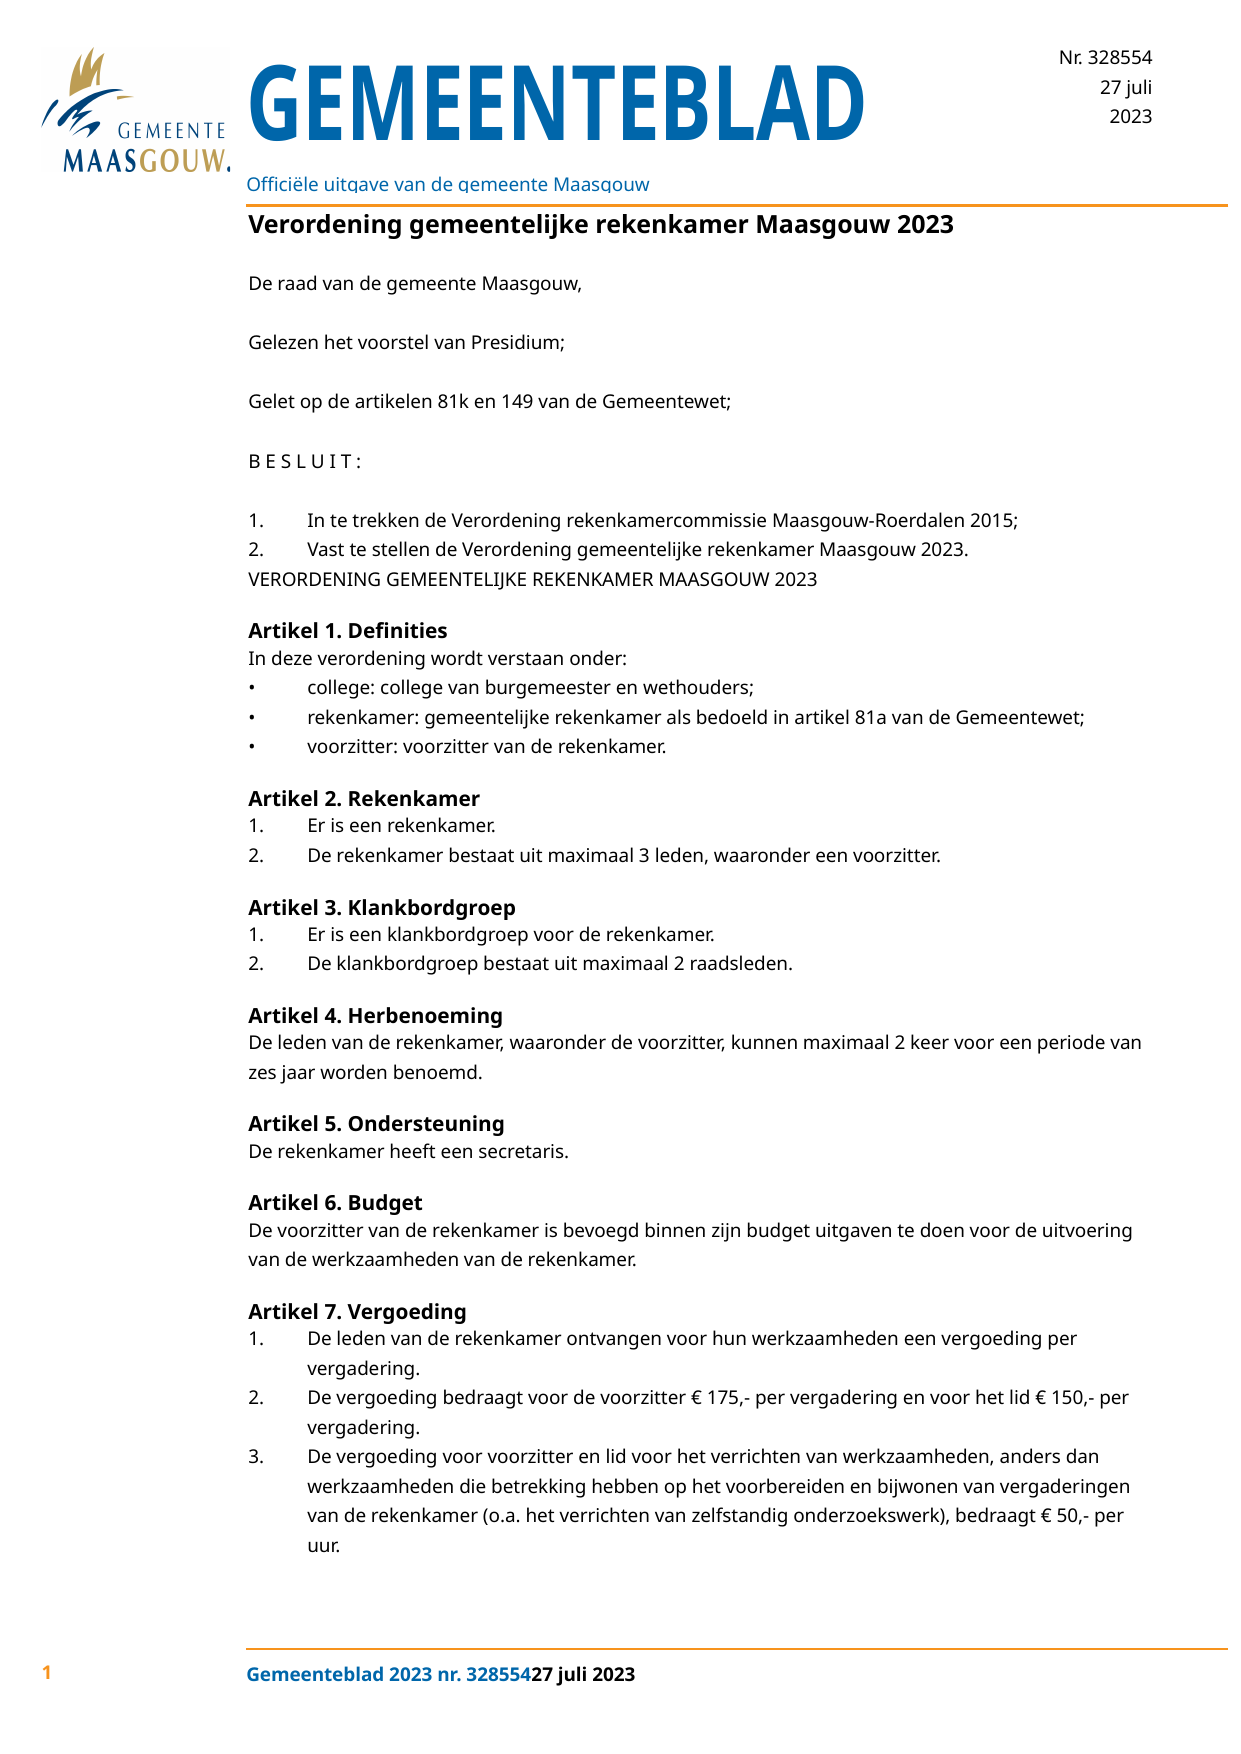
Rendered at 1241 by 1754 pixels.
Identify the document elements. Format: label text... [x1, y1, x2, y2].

text Gelet op de artikelen 81k en 149 van de Gemeentewet; [248, 389, 1152, 414]
list De klankbordgroep bestaat uit maximaal 2 raadsleden. [248, 951, 1152, 976]
text De rekenkamer heeft een secretaris. [248, 1138, 1152, 1164]
list De leden van de rekenkamer ontvangen voor hun werkzaamheden een vergoeding per vergadering. [248, 1325, 1152, 1381]
text Artikel 4. Herbenoeming [248, 1001, 1152, 1029]
text Artikel 2. Rekenkamer [248, 784, 1152, 813]
list college: college van burgemeester en wethouders; [248, 674, 1152, 700]
text De voorzitter van de rekenkamer is bevoegd binnen zijn budget uitgaven te doen voor de uitvoering van de werkzaamheden van de rekenkamer. [248, 1217, 1152, 1272]
text Artikel 7. Vergoeding [248, 1297, 1152, 1325]
text De raad van de gemeente Maasgouw, [248, 270, 1152, 296]
list Vast te stellen de Verordening gemeentelijke rekenkamer Maasgouw 2023. [248, 537, 1152, 562]
list Er is een rekenkamer. [248, 813, 1152, 838]
text Artikel 5. Ondersteuning [248, 1109, 1152, 1138]
text Artikel 1. Definities [248, 617, 1152, 645]
list In te trekken de Verordening rekenkamercommissie Maasgouw-Roerdalen 2015; [248, 507, 1152, 533]
text B E S L U I T : [248, 448, 1152, 473]
list rekenkamer: gemeentelijke rekenkamer als bedoeld in artikel 81a van de Gemeentewet; [248, 704, 1152, 730]
list De rekenkamer bestaat uit maximaal 3 leden, waaronder een voorzitter. [248, 842, 1152, 868]
list De vergoeding voor voorzitter en lid voor het verrichten van werkzaamheden, anders dan werkzaamheden die betrekking hebben op het voorbereiden en bijwonen van vergaderingen van de rekenkamer (o.a. het verrichten van zelfstandig onderzoekswerk), bedraagt € 50,- per uur. [248, 1443, 1152, 1558]
list voorzitter: voorzitter van de rekenkamer. [248, 734, 1152, 759]
text Verordening gemeentelijke rekenkamer Maasgouw 2023 [248, 207, 1152, 241]
text De leden van de rekenkamer, waaronder de voorzitter, kunnen maximaal 2 keer voor een periode van zes jaar worden benoemd. [248, 1029, 1152, 1085]
text VERORDENING GEMEENTELIJKE REKENKAMER MAASGOUW 2023 [248, 566, 1152, 592]
picture [41, 47, 231, 172]
text Artikel 3. Klankbordgroep [248, 893, 1152, 921]
list De vergoeding bedraagt voor de voorzitter € 175,- per vergadering en voor het lid € 150,- per vergadering. [248, 1384, 1152, 1440]
text Artikel 6. Budget [248, 1188, 1152, 1217]
list Er is een klankbordgroep voor de rekenkamer. [248, 921, 1152, 947]
text Gelezen het voorstel van Presidium; [248, 329, 1152, 355]
text In deze verordening wordt verstaan onder: [248, 645, 1152, 671]
